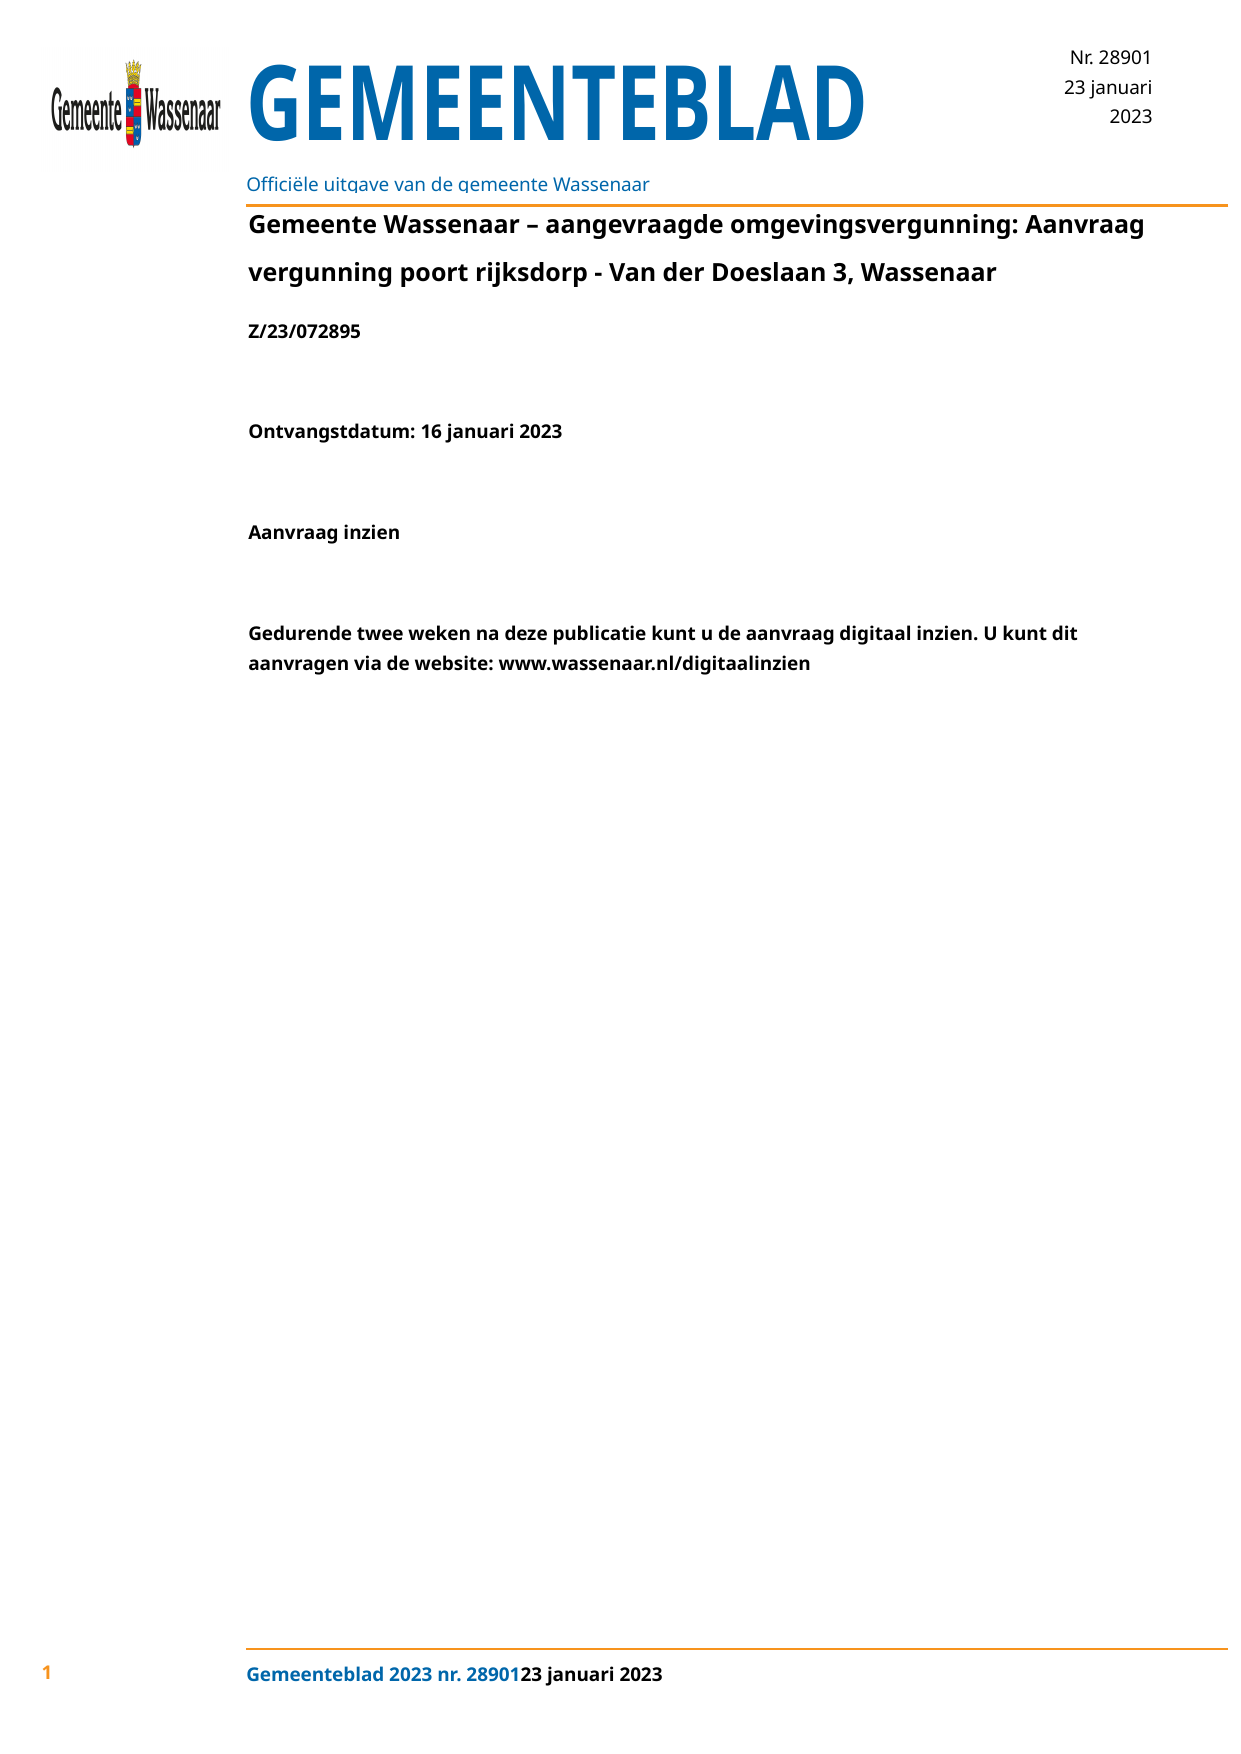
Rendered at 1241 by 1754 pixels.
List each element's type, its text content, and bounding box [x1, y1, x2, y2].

picture [41, 47, 231, 172]
text Gemeente Wassenaar – aangevraagde omgevingsvergunning: Aanvraag vergunning poort rijksdorp - Van der Doeslaan 3, Wassenaar [248, 207, 1152, 288]
text Z/23/072895 [248, 318, 1152, 344]
text Gedurende twee weken na deze publicatie kunt u de aanvraag digitaal inzien. U kunt dit aanvragen via de website: www.wassenaar.nl/digitaalinzien [248, 620, 1152, 676]
text Ontvangstdatum: 16 januari 2023 [248, 419, 1152, 444]
text Aanvraag inzien [248, 519, 1152, 545]
